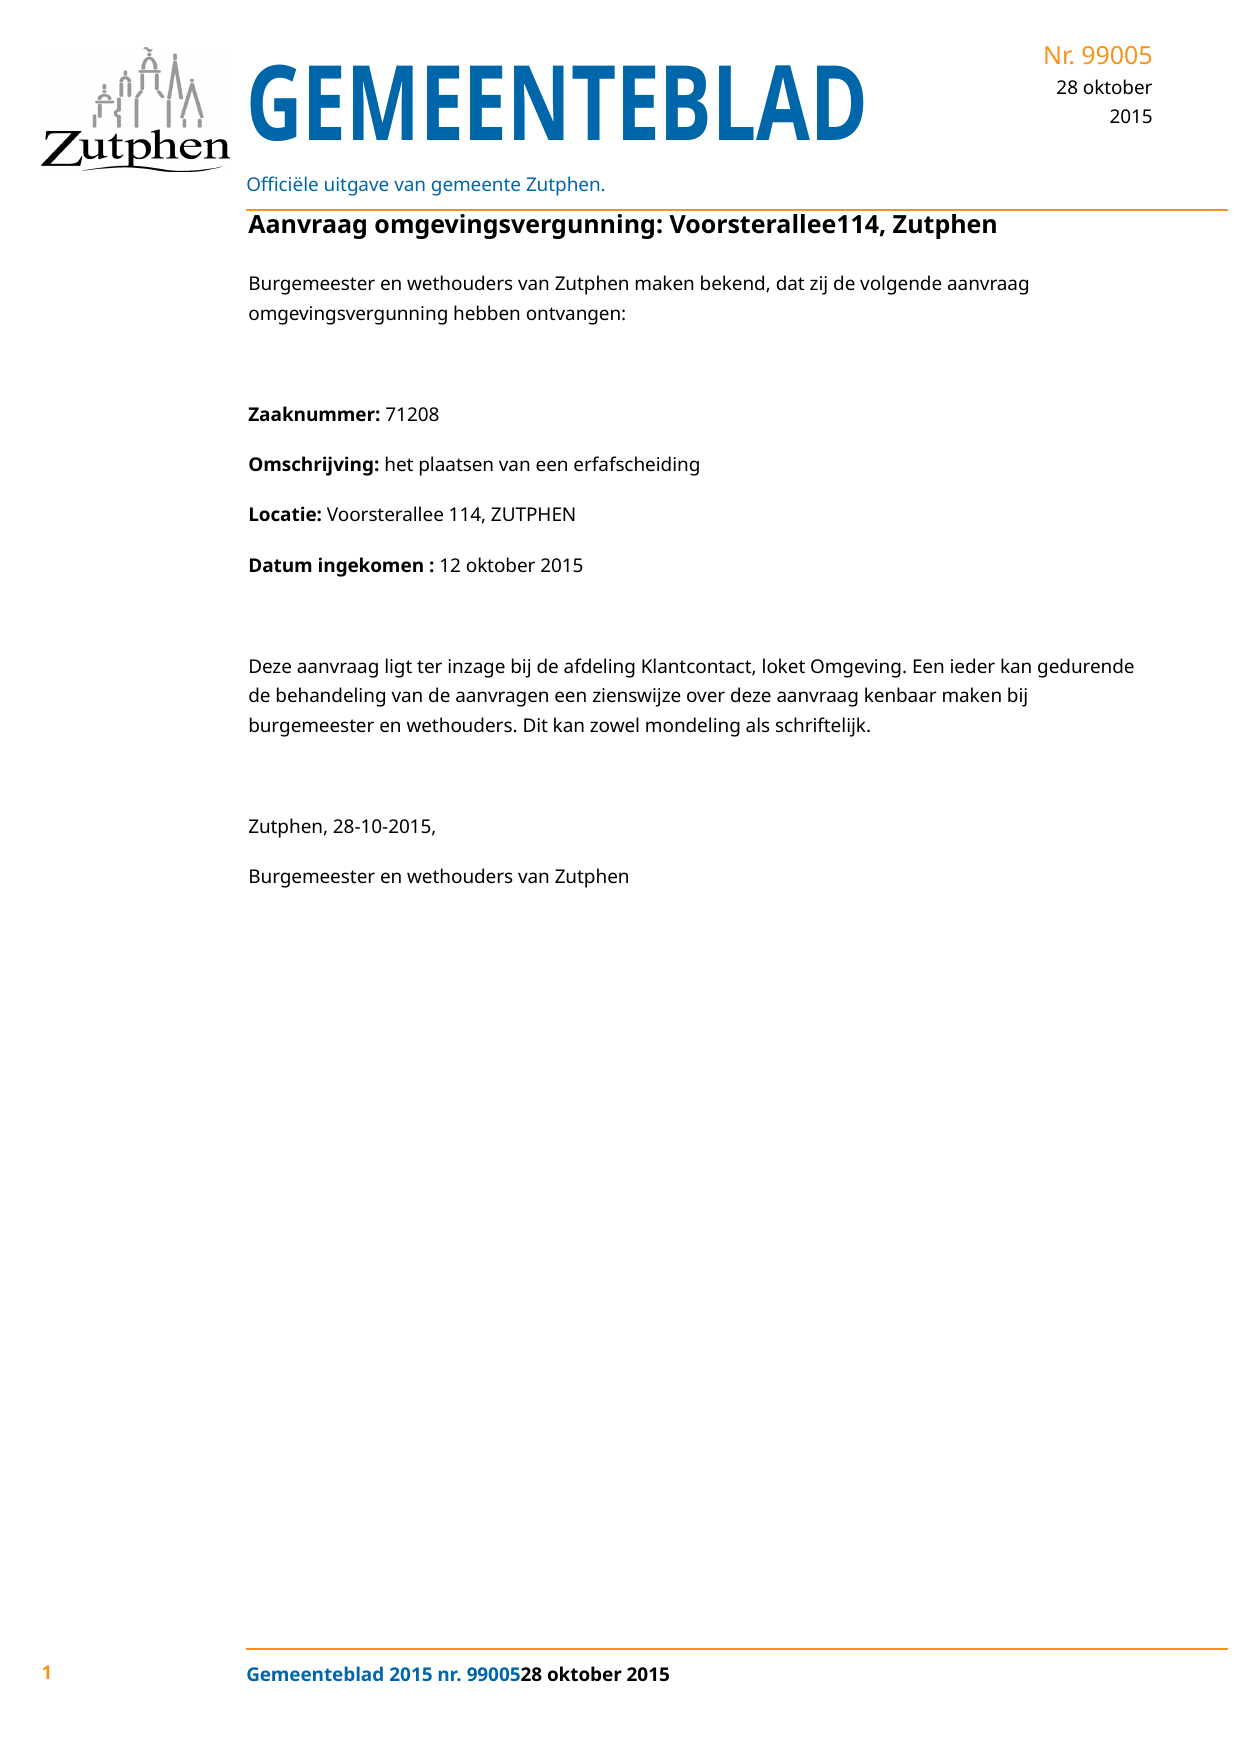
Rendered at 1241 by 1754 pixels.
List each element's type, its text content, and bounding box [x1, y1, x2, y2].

text Zaaknummer: 71208 [248, 401, 1152, 426]
text Deze aanvraag ligt ter inzage bij de afdeling Klantcontact, loket Omgeving. Een ieder kan gedurende de behandeling van de aanvragen een zienswijze over deze aanvraag kenbaar maken bij burgemeester en wethouders. Dit kan zowel mondeling als schriftelijk. [248, 653, 1152, 738]
text Zutphen, 28-10-2015, [248, 813, 1152, 838]
text Datum ingekomen : 12 oktober 2015 [248, 552, 1152, 578]
picture [41, 47, 231, 172]
text Burgemeester en wethouders van Zutphen [248, 863, 1152, 889]
text Omschrijving: het plaatsen van een erfafscheiding [248, 451, 1152, 477]
text Aanvraag omgevingsvergunning: Voorsterallee114, Zutphen [248, 211, 1152, 241]
text Burgemeester en wethouders van Zutphen maken bekend, dat zij de volgende aanvraag omgevingsvergunning hebben ontvangen: [248, 270, 1152, 326]
text Locatie: Voorsterallee 114, ZUTPHEN [248, 502, 1152, 527]
